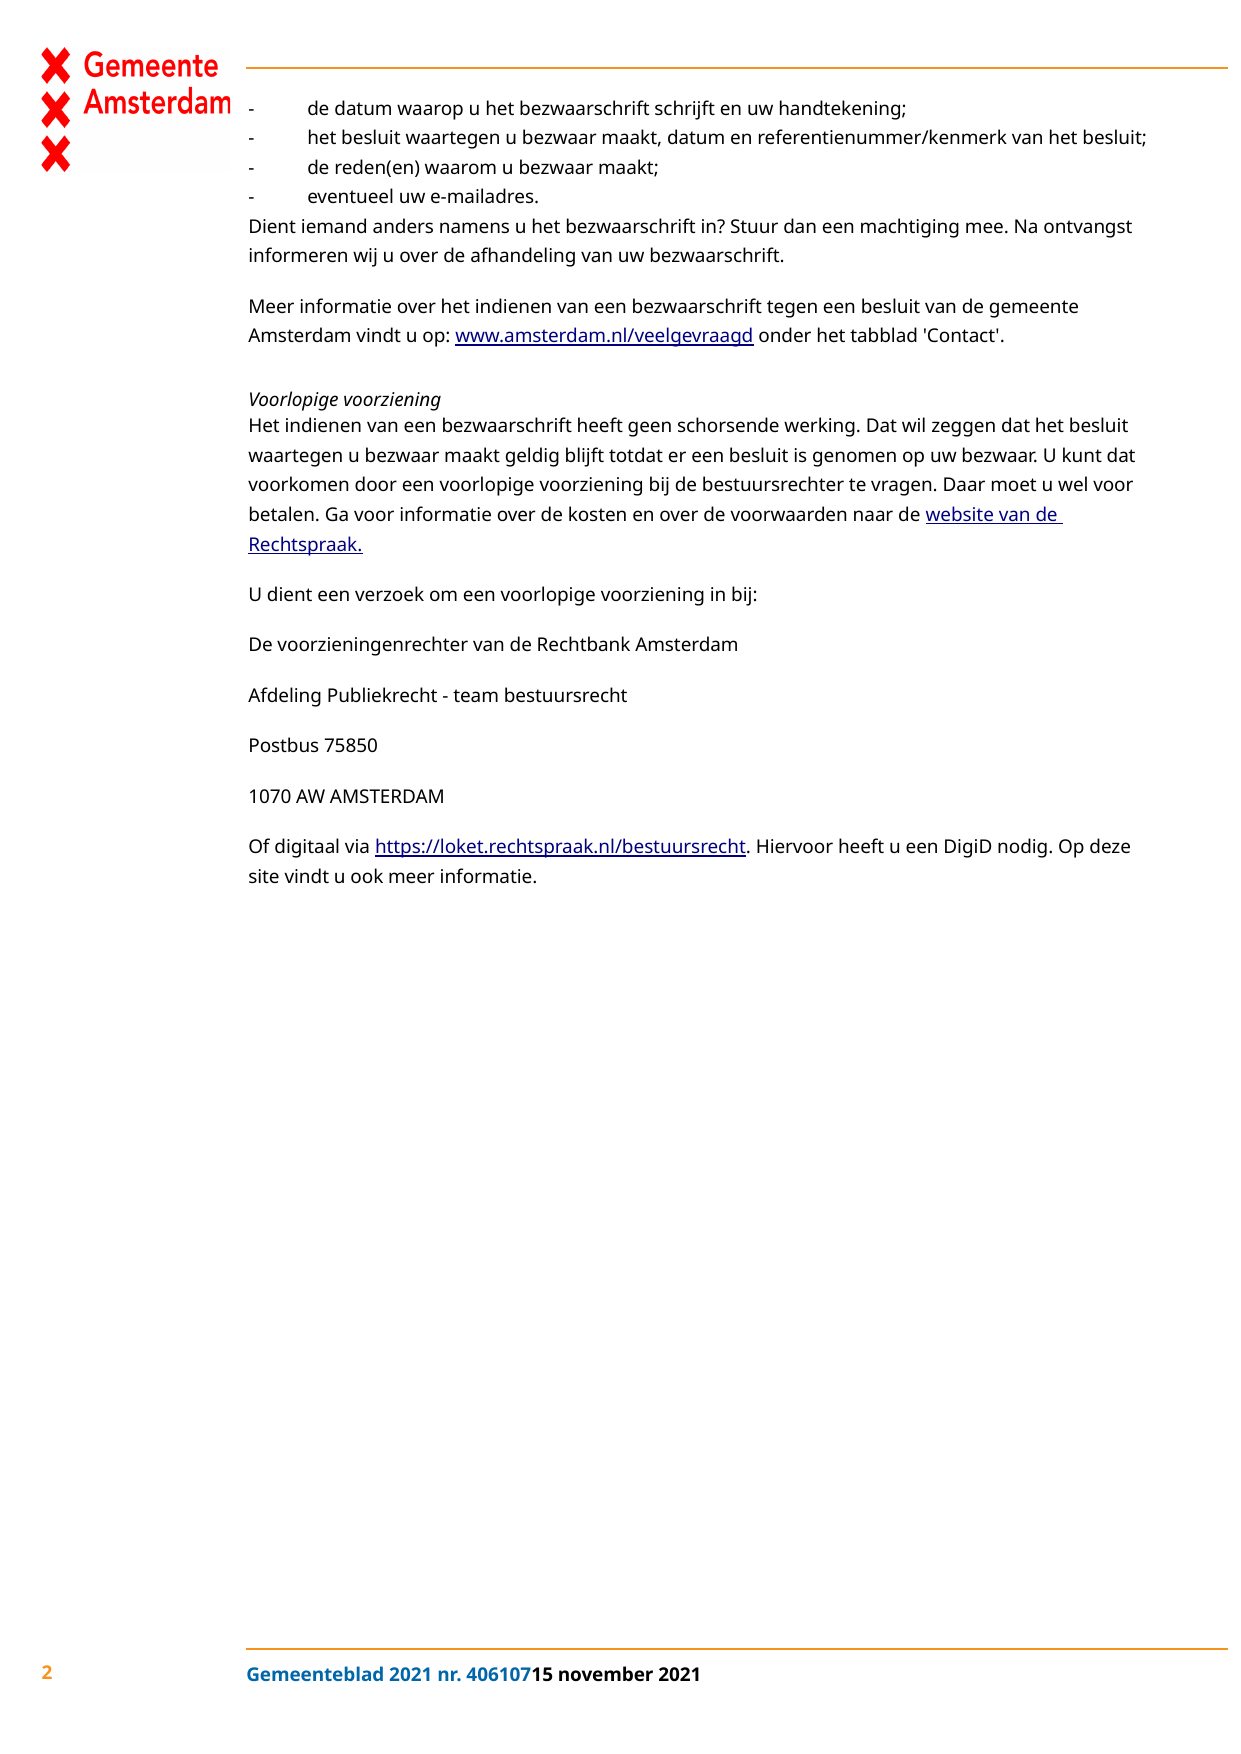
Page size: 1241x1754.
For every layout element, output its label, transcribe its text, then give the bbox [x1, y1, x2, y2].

text De voorzieningenrechter van de Rechtbank Amsterdam [248, 632, 1152, 657]
list het besluit waartegen u bezwaar maakt, datum en referentienummer/kenmerk van het besluit; [248, 124, 1152, 150]
list eventueel uw e-mailadres. [248, 183, 1152, 209]
text Dient iemand anders namens u het bezwaarschrift in? Stuur dan een machtiging mee. Na ontvangst informeren wij u over de afhandeling van uw bezwaarschrift. [248, 213, 1152, 268]
text Of digitaal via https://loket.rechtspraak.nl/bestuursrecht. Hiervoor heeft u een DigiD nodig. Op deze site vindt u ook meer informatie. [248, 833, 1152, 888]
text U dient een verzoek om een voorlopige voorziening in bij: [248, 581, 1152, 607]
text Afdeling Publiekrecht - team bestuursrecht [248, 682, 1152, 708]
text Postbus 75850 [248, 732, 1152, 758]
text Meer informatie over het indienen van een bezwaarschrift tegen een besluit van de gemeente Amsterdam vindt u op: www.amsterdam.nl/veelgevraagd onder het tabblad 'Contact'. [248, 293, 1152, 348]
list de reden(en) waarom u bezwaar maakt; [248, 154, 1152, 180]
text Het indienen van een bezwaarschrift heeft geen schorsende werking. Dat wil zeggen dat het besluit waartegen u bezwaar maakt geldig blijft totdat er een besluit is genomen op uw bezwaar. U kunt dat voorkomen door een voorlopige voorziening bij de bestuursrechter te vragen. Daar moet u wel voor betalen. Ga voor informatie over de kosten en over de voorwaarden naar de website van de Rechtspraak. [248, 412, 1152, 556]
picture [41, 47, 231, 172]
text Voorlopige voorziening [248, 387, 1152, 412]
text 1070 AW AMSTERDAM [248, 783, 1152, 808]
list de datum waarop u het bezwaarschrift schrijft en uw handtekening; [248, 95, 1152, 121]
